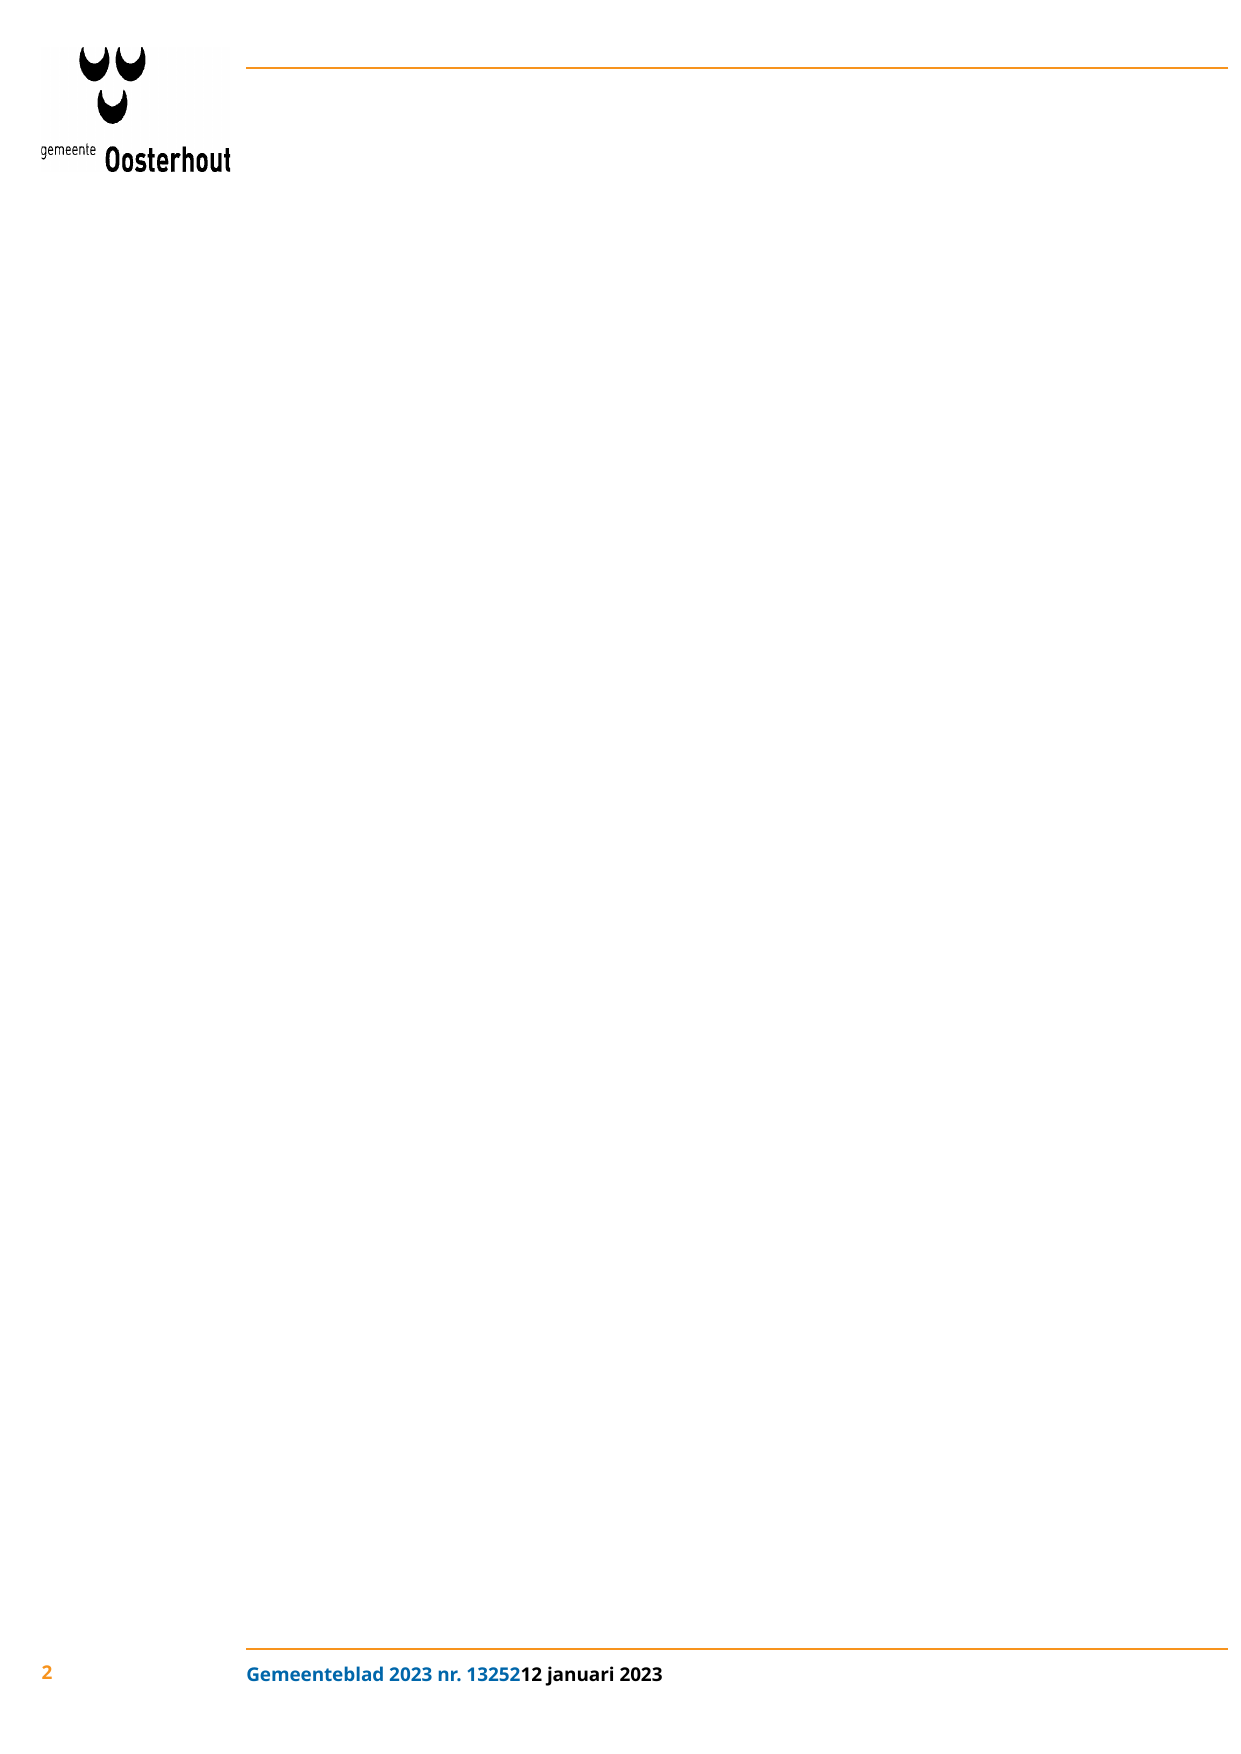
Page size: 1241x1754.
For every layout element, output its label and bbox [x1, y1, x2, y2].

picture [41, 47, 231, 172]
